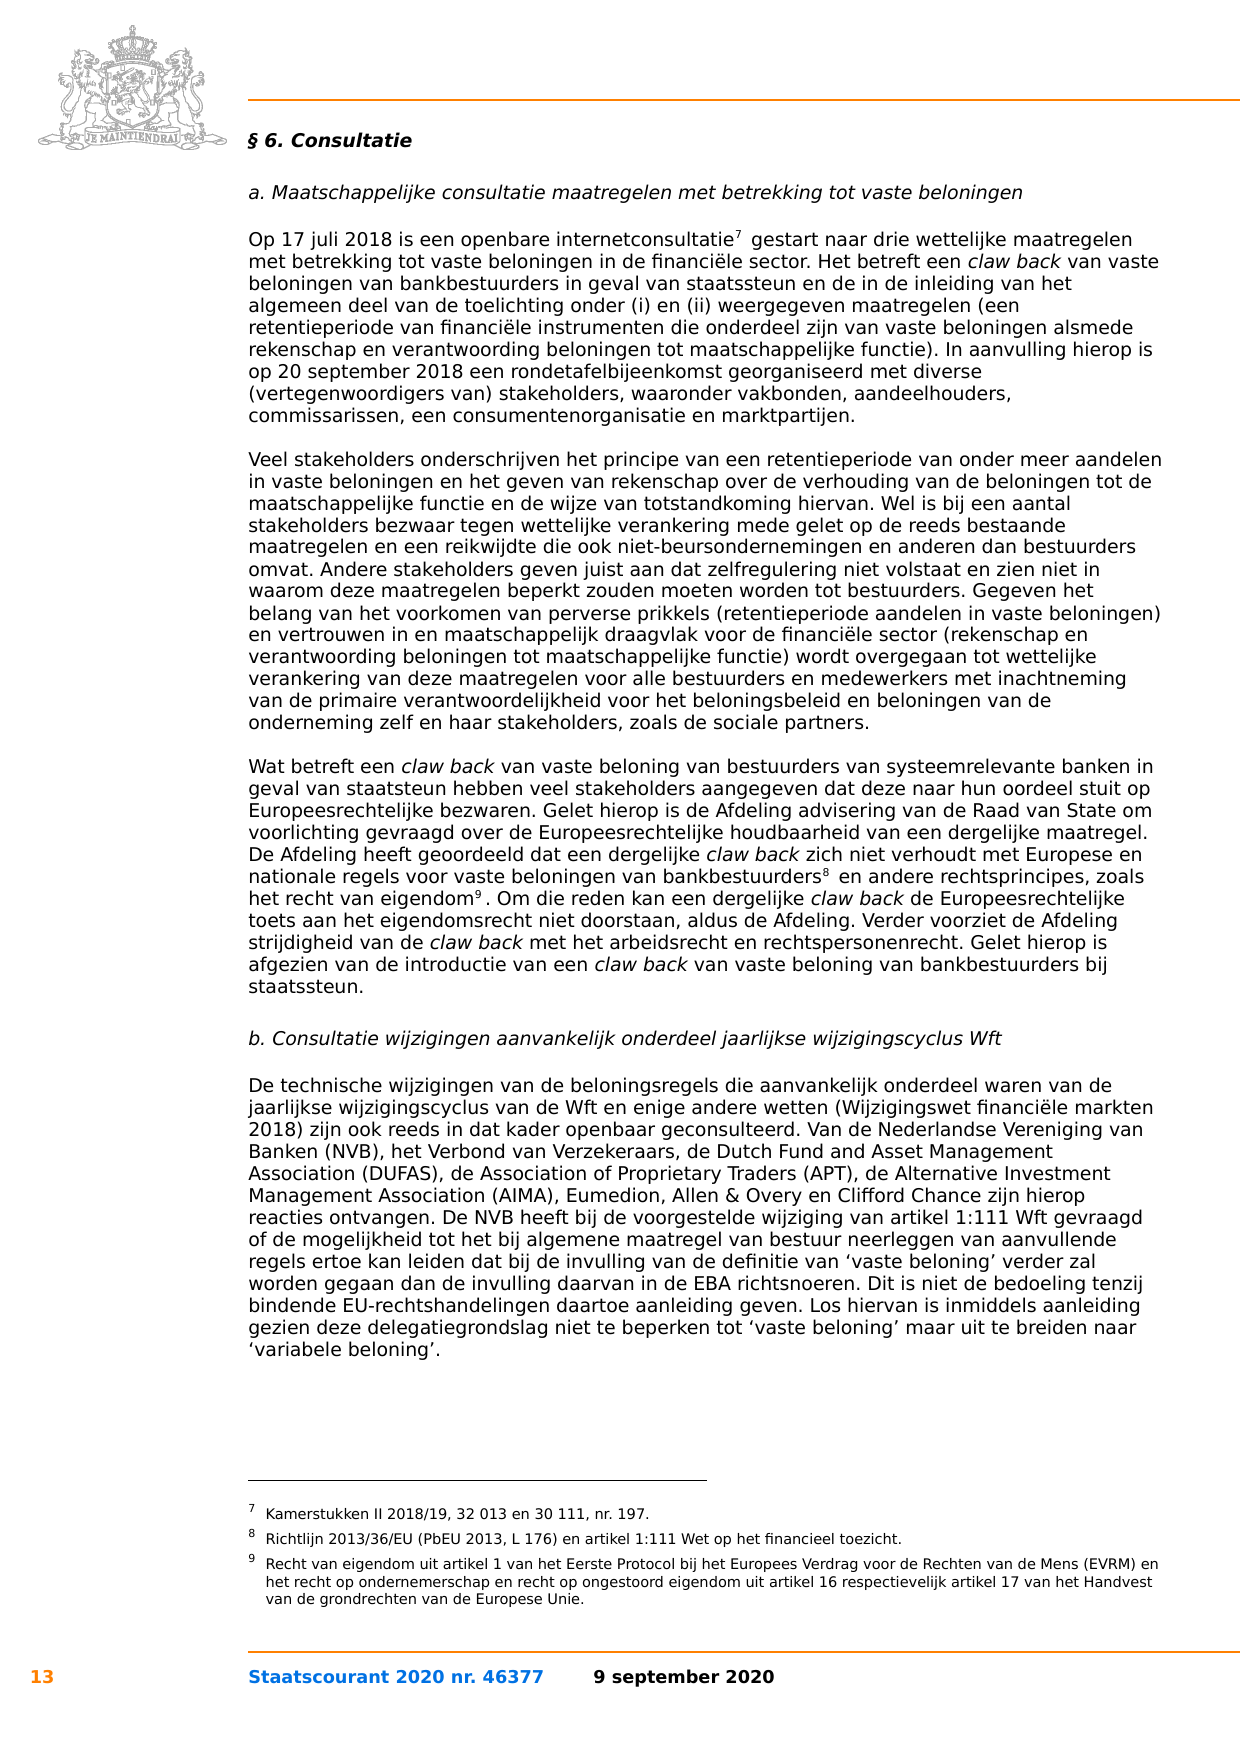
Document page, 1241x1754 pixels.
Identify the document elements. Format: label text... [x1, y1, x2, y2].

subtitle b. Consultatie wijzigingen aanvankelijk onderdeel jaarlijkse wijzigingscyclus Wft [248, 1028, 1163, 1050]
text Richtlijn 2013/36/EU (PbEU 2013, L 176) en artikel 1:111 Wet op het financieel toezicht. [248, 1527, 1163, 1549]
text Veel stakeholders onderschrijven het principe van een retentieperiode van onder meer aandelen in vaste beloningen en het geven van rekenschap over de verhouding van de beloningen tot de maatschappelijke functie en de wijze van totstandkoming hiervan. Wel is bij een aantal stakeholders bezwaar tegen wettelijke verankering mede gelet op de reeds bestaande maatregelen en een reikwijdte die ook niet-beursondernemingen en anderen dan bestuurders omvat. Andere stakeholders geven juist aan dat zelfregulering niet volstaat en zien niet in waarom deze maatregelen beperkt zouden moeten worden tot bestuurders. Gegeven het belang van het voorkomen van perverse prikkels (retentieperiode aandelen in vaste beloningen) en vertrouwen in en maatschappelijk draagvlak voor de financiële sector (rekenschap en verantwoording beloningen tot maatschappelijke functie) wordt overgegaan tot wettelijke verankering van deze maatregelen voor alle bestuurders en medewerkers met inachtneming van de primaire verantwoordelijkheid voor het beloningsbeleid en beloningen van de onderneming zelf en haar stakeholders, zoals de sociale partners. [248, 448, 1163, 734]
text Op 17 juli 2018 is een openbare internetconsultatie gestart naar drie wettelijke maatregelen met betrekking tot vaste beloningen in de financiële sector. Het betreft een claw back van vaste beloningen van bankbestuurders in geval van staatssteun en de in de inleiding van het algemeen deel van de toelichting onder (i) en (ii) weergegeven maatregelen (een retentieperiode van financiële instrumenten die onderdeel zijn van vaste beloningen alsmede rekenschap en verantwoording beloningen tot maatschappelijke functie). In aanvulling hierop is op 20 september 2018 een rondetafelbijeenkomst georganiseerd met diverse (vertegenwoordigers van) stakeholders, waaronder vakbonden, aandeelhouders, commissarissen, een consumentenorganisatie en marktpartijen. [248, 229, 1163, 427]
text De technische wijzigingen van de beloningsregels die aanvankelijk onderdeel waren van de jaarlijkse wijzigingscyclus van de Wft en enige andere wetten (Wijzigingswet financiële markten 2018) zijn ook reeds in dat kader openbaar geconsulteerd. Van de Nederlandse Vereniging van Banken (NVB), het Verbond van Verzekeraars, de Dutch Fund and Asset Management Association (DUFAS), de Association of Proprietary Traders (APT), de Alternative Investment Management Association (AIMA), Eumedion, Allen & Overy en Clifford Chance zijn hierop reacties ontvangen. De NVB heeft bij de voorgestelde wijziging van artikel 1:111 Wft gevraagd of de mogelijkheid tot het bij algemene maatregel van bestuur neerleggen van aanvullende regels ertoe kan leiden dat bij de invulling van de definitie van ‘vaste beloning’ verder zal worden gegaan dan de invulling daarvan in de EBA richtsnoeren. Dit is niet de bedoeling tenzij bindende EU-rechtshandelingen daartoe aanleiding geven. Los hiervan is inmiddels aanleiding gezien deze delegatiegrondslag niet te beperken tot ‘vaste beloning’ maar uit te breiden naar ‘variabele beloning’. [248, 1075, 1163, 1361]
text Recht van eigendom uit artikel 1 van het Eerste Protocol bij het Europees Verdrag voor de Rechten van de Mens (EVRM) en het recht op ondernemerschap en recht op ongestoord eigendom uit artikel 16 respectievelijk artikel 17 van het Handvest van de grondrechten van de Europese Unie. [248, 1552, 1163, 1608]
subtitle a. Maatschappelijke consultatie maatregelen met betrekking tot vaste beloningen [248, 182, 1163, 204]
subtitle § 6. Consultatie [248, 130, 1163, 152]
text Kamerstukken II 2018/19, 32 013 en 30 111, nr. 197. [248, 1502, 1163, 1524]
text Wat betreft een claw back van vaste beloning van bestuurders van systeemrelevante banken in geval van staatsteun hebben veel stakeholders aangegeven dat deze naar hun oordeel stuit op Europeesrechtelijke bezwaren. Gelet hierop is de Afdeling advisering van de Raad van State om voorlichting gevraagd over de Europeesrechtelijke houdbaarheid van een dergelijke maatregel. De Afdeling heeft geoordeeld dat een dergelijke claw back zich niet verhoudt met Europese en nationale regels voor vaste beloningen van bankbestuurders en andere rechtsprincipes, zoals het recht van eigendom. Om die reden kan een dergelijke claw back de Europeesrechtelijke toets aan het eigendomsrecht niet doorstaan, aldus de Afdeling. Verder voorziet de Afdeling strijdigheid van de claw back met het arbeidsrecht en rechtspersonenrecht. Gelet hierop is afgezien van de introductie van een claw back van vaste beloning van bankbestuurders bij staatssteun. [248, 756, 1163, 998]
picture [38, 25, 227, 150]
